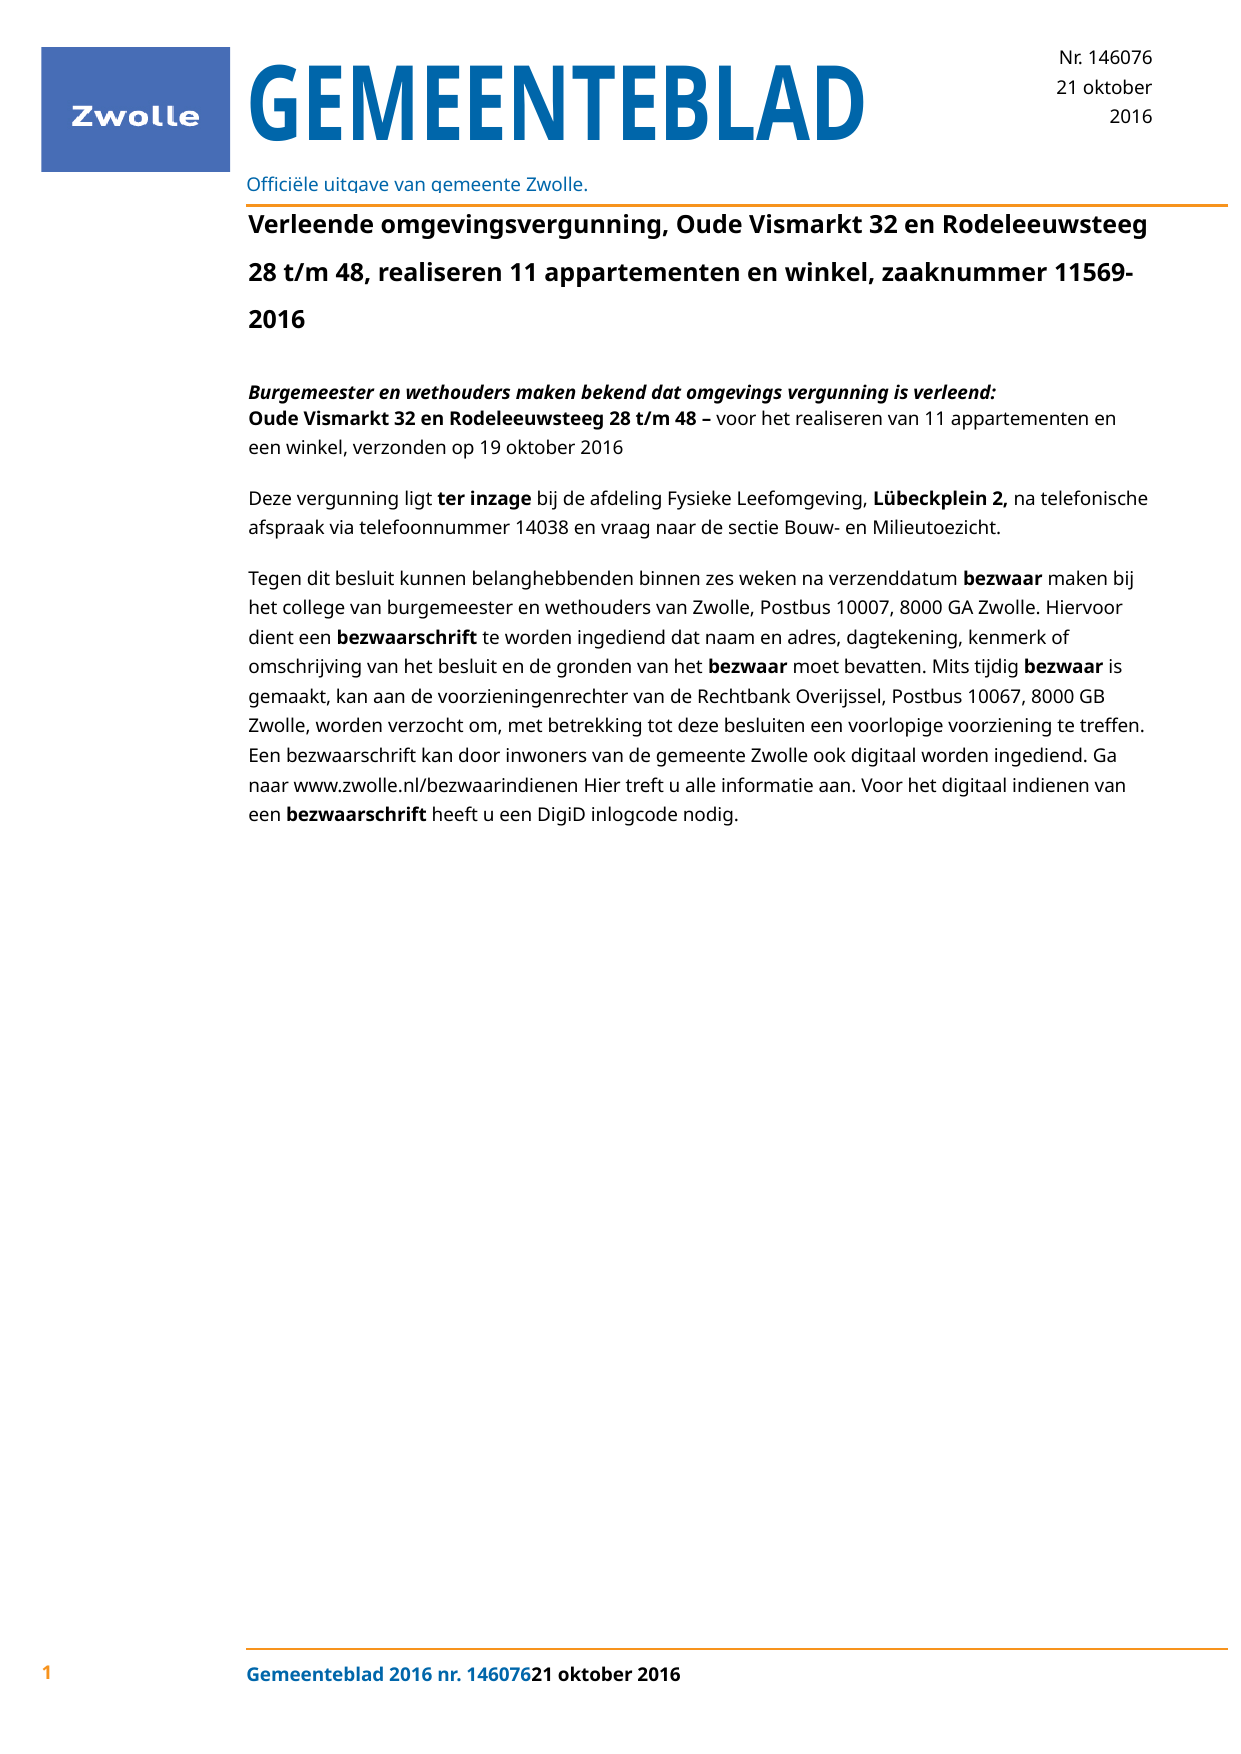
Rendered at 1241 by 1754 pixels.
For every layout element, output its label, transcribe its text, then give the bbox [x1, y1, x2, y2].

text Burgemeester en wethouders maken bekend dat omgevings vergunning is verleend: [248, 379, 1152, 405]
text Deze vergunning ligt ter inzage bij de afdeling Fysieke Leefomgeving, Lübeckplein 2, na telefonische afspraak via telefoonnummer 14038 en vraag naar de sectie Bouw- en Milieutoezicht. [248, 485, 1152, 540]
text Verleende omgevingsvergunning, Oude Vismarkt 32 en Rodeleeuwsteeg 28 t/m 48, realiseren 11 appartementen en winkel, zaaknummer 11569-2016 [248, 207, 1152, 336]
text Tegen dit besluit kunnen belanghebbenden binnen zes weken na verzenddatum bezwaar maken bij het college van burgemeester en wethouders van Zwolle, Postbus 10007, 8000 GA Zwolle. Hiervoor dient een bezwaarschrift te worden ingediend dat naam en adres, dagtekening, kenmerk of omschrijving van het besluit en de gronden van het bezwaar moet bevatten. Mits tijdig bezwaar is gemaakt, kan aan de voorzieningenrechter van de Rechtbank Overijssel, Postbus 10067, 8000 GB Zwolle, worden verzocht om, met betrekking tot deze besluiten een voorlopige voorziening te treffen. Een bezwaarschrift kan door inwoners van de gemeente Zwolle ook digitaal worden ingediend. Ga naar www.zwolle.nl/bezwaarindienen Hier treft u alle informatie aan. Voor het digitaal indienen van een bezwaarschrift heeft u een DigiD inlogcode nodig. [248, 565, 1152, 827]
picture [41, 47, 231, 172]
text Oude Vismarkt 32 en Rodeleeuwsteeg 28 t/m 48 – voor het realiseren van 11 appartementen en een winkel, verzonden op 19 oktober 2016 [248, 405, 1152, 460]
